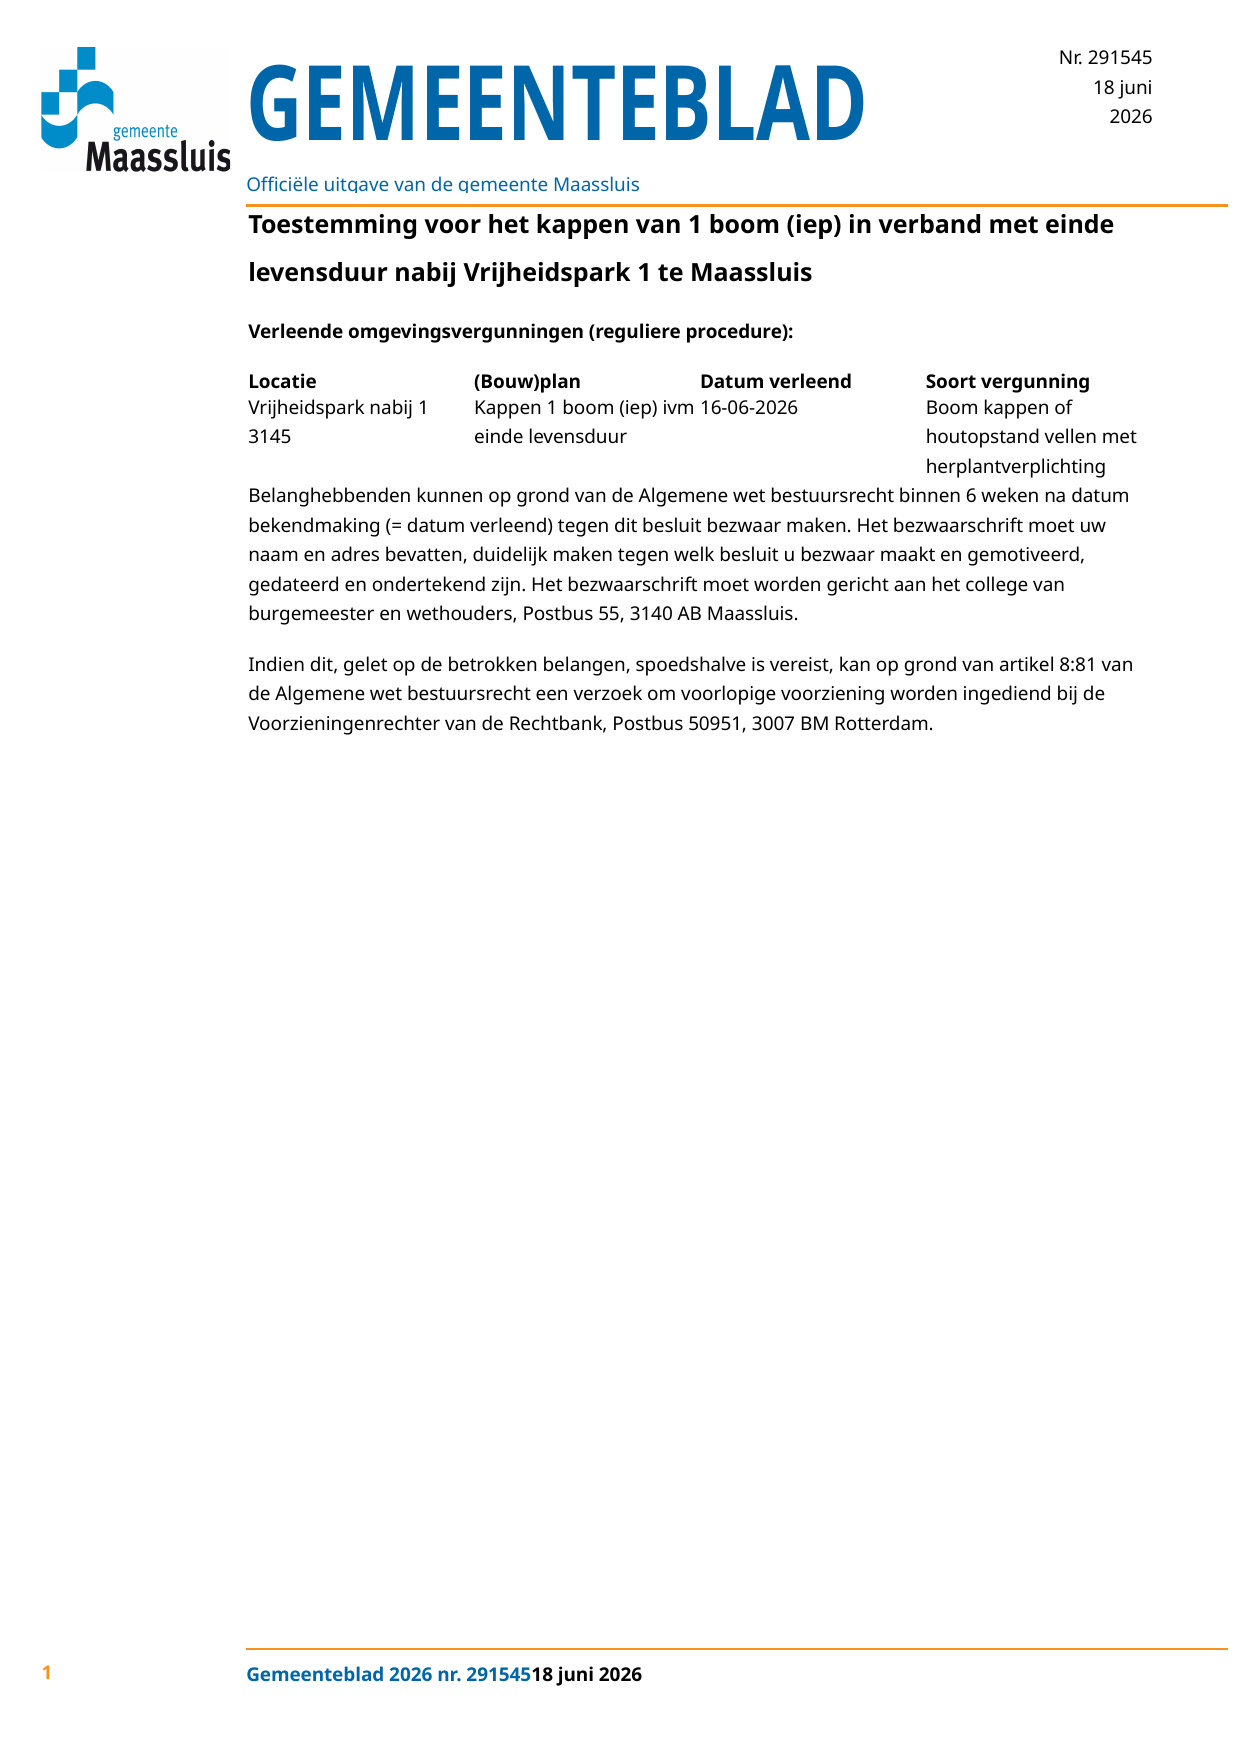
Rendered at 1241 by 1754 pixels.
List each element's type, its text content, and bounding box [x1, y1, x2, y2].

picture [41, 47, 231, 172]
table_cell Boom kappen of houtopstand vellen met herplantverplichting [926, 394, 1152, 479]
text Belanghebbenden kunnen op grond van de Algemene wet bestuursrecht binnen 6 weken na datum bekendmaking (= datum verleend) tegen dit besluit bezwaar maken. Het bezwaarschrift moet uw naam en adres bevatten, duidelijk maken tegen welk besluit u bezwaar maakt en gemotiveerd, gedateerd en ondertekend zijn. Het bezwaarschrift moet worden gericht aan het college van burgemeester en wethouders, Postbus 55, 3140 AB Maassluis. [248, 482, 1152, 626]
text Toestemming voor het kappen van 1 boom (iep) in verband met einde levensduur nabij Vrijheidspark 1 te Maassluis [248, 207, 1152, 288]
table_header Locatie [248, 369, 474, 394]
text Verleende omgevingsvergunningen (reguliere procedure): [248, 318, 1152, 344]
table_header (Bouw)plan [474, 369, 700, 394]
table_cell Vrijheidspark nabij 1 3145 [248, 394, 474, 479]
picture [41, 47, 77, 92]
text Indien dit, gelet op de betrokken belangen, spoedshalve is vereist, kan op grond van artikel 8:81 van de Algemene wet bestuursrecht een verzoek om voorlopige voorziening worden ingediend bij de Voorzieningenrechter van de Rechtbank, Postbus 50951, 3007 BM Rotterdam. [248, 651, 1152, 736]
table_header Datum verleend [700, 369, 926, 394]
table_cell Kappen 1 boom (iep) ivm einde levensduur [474, 394, 700, 479]
table_cell 16-06-2026 [700, 394, 926, 479]
table_header Soort vergunning [926, 369, 1152, 394]
